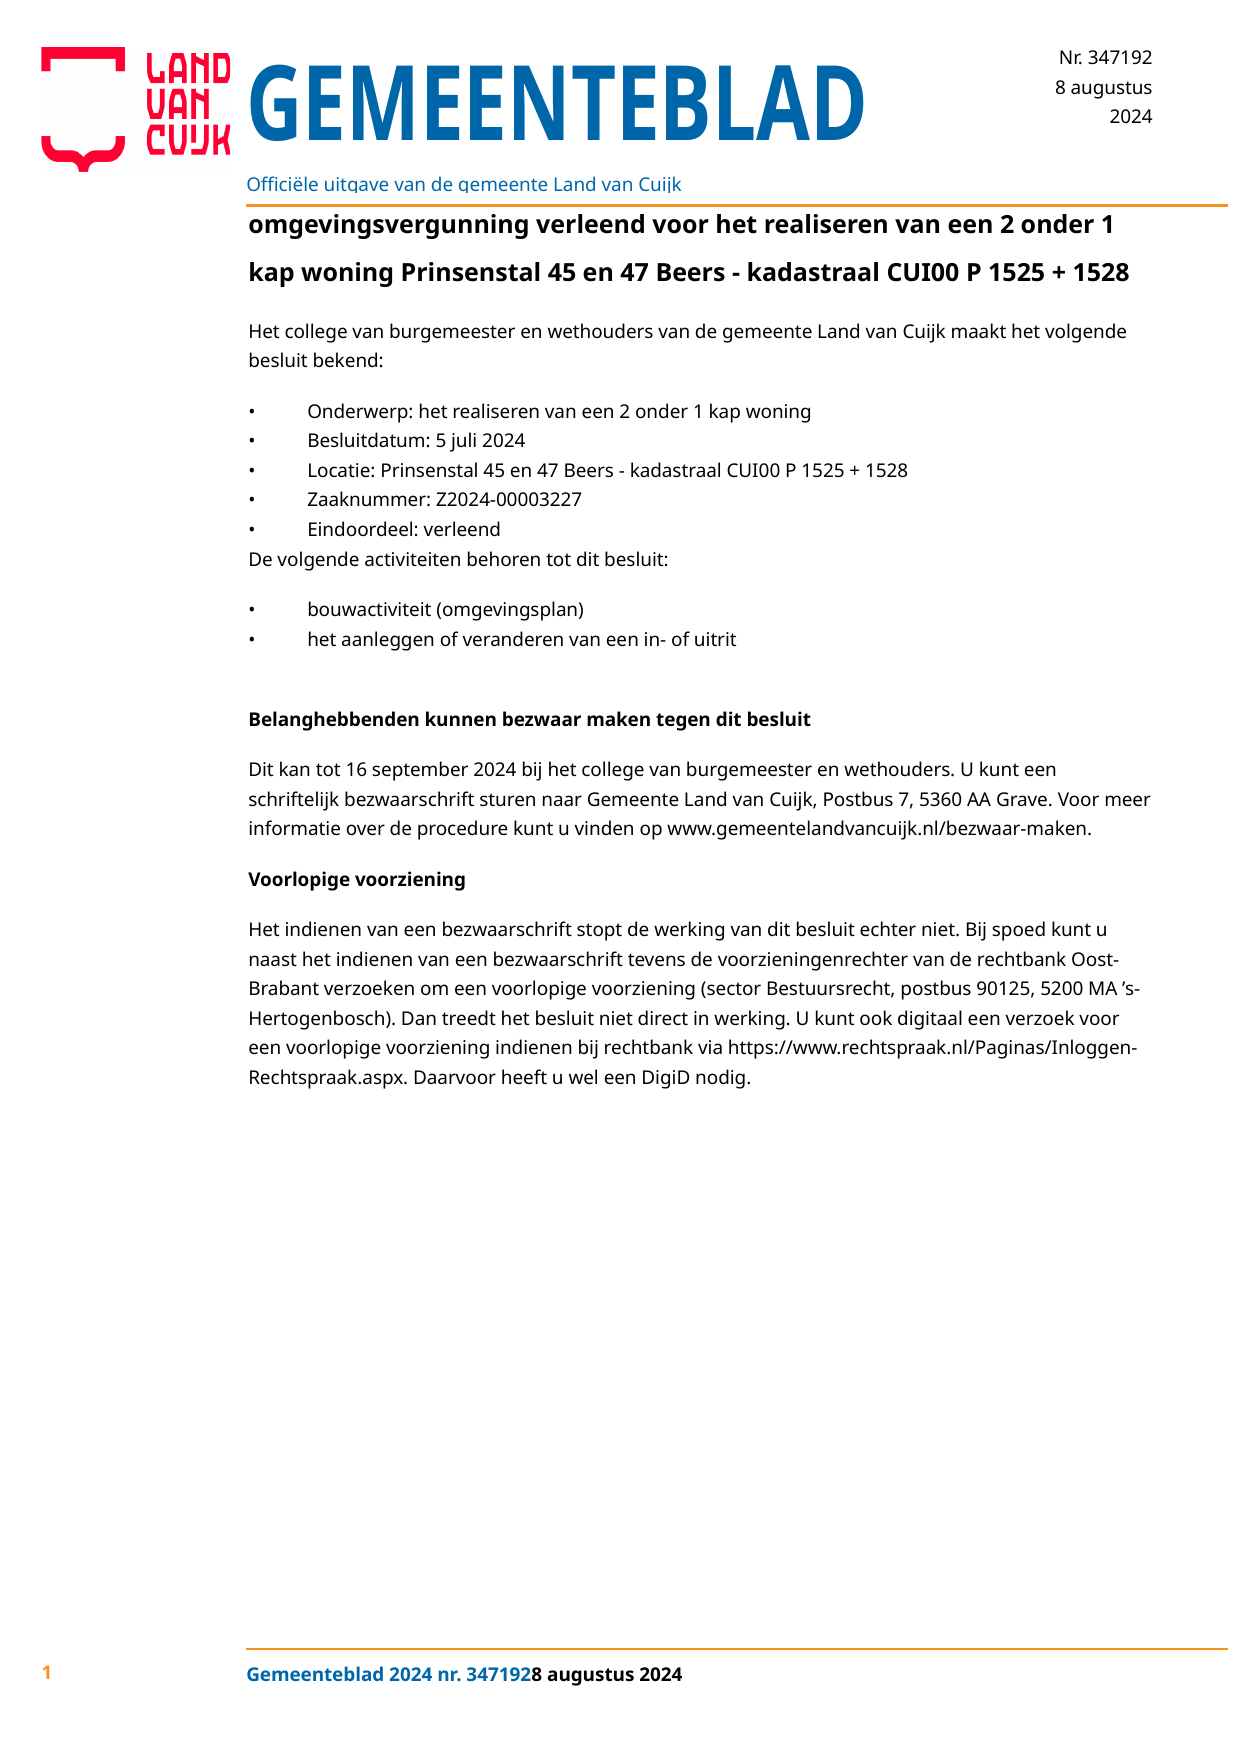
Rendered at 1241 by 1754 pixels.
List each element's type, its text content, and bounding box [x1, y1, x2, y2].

text Het college van burgemeester en wethouders van de gemeente Land van Cuijk maakt het volgende besluit bekend: [248, 318, 1152, 373]
list het aanleggen of veranderen van een in- of uitrit [248, 626, 1152, 652]
list Eindoordeel: verleend [248, 516, 1152, 542]
text Voorlopige voorziening [248, 866, 1152, 892]
text Belanghebbenden kunnen bezwaar maken tegen dit besluit [248, 706, 1152, 732]
list Zaaknummer: Z2024-00003227 [248, 487, 1152, 512]
list Locatie: Prinsenstal 45 en 47 Beers - kadastraal CUI00 P 1525 + 1528 [248, 457, 1152, 483]
text Dit kan tot 16 september 2024 bij het college van burgemeester en wethouders. U kunt een schriftelijk bezwaarschrift sturen naar Gemeente Land van Cuijk, Postbus 7, 5360 AA Grave. Voor meer informatie over de procedure kunt u vinden op www.gemeentelandvancuijk.nl/bezwaar-maken. [248, 756, 1152, 841]
list bouwactiviteit (omgevingsplan) [248, 596, 1152, 622]
picture [41, 47, 231, 172]
list Besluitdatum: 5 juli 2024 [248, 427, 1152, 453]
text Het indienen van een bezwaarschrift stopt de werking van dit besluit echter niet. Bij spoed kunt u naast het indienen van een bezwaarschrift tevens de voorzieningenrechter van de rechtbank Oost-Brabant verzoeken om een voorlopige voorziening (sector Bestuursrecht, postbus 90125, 5200 MA ’s-Hertogenbosch). Dan treedt het besluit niet direct in werking. U kunt ook digitaal een verzoek voor een voorlopige voorziening indienen bij rechtbank via https://www.rechtspraak.nl/Paginas/Inloggen-Rechtspraak.aspx. Daarvoor heeft u wel een DigiD nodig. [248, 916, 1152, 1090]
text omgevingsvergunning verleend voor het realiseren van een 2 onder 1 kap woning Prinsenstal 45 en 47 Beers - kadastraal CUI00 P 1525 + 1528 [248, 207, 1152, 288]
text De volgende activiteiten behoren tot dit besluit: [248, 546, 1152, 572]
list Onderwerp: het realiseren van een 2 onder 1 kap woning [248, 398, 1152, 424]
